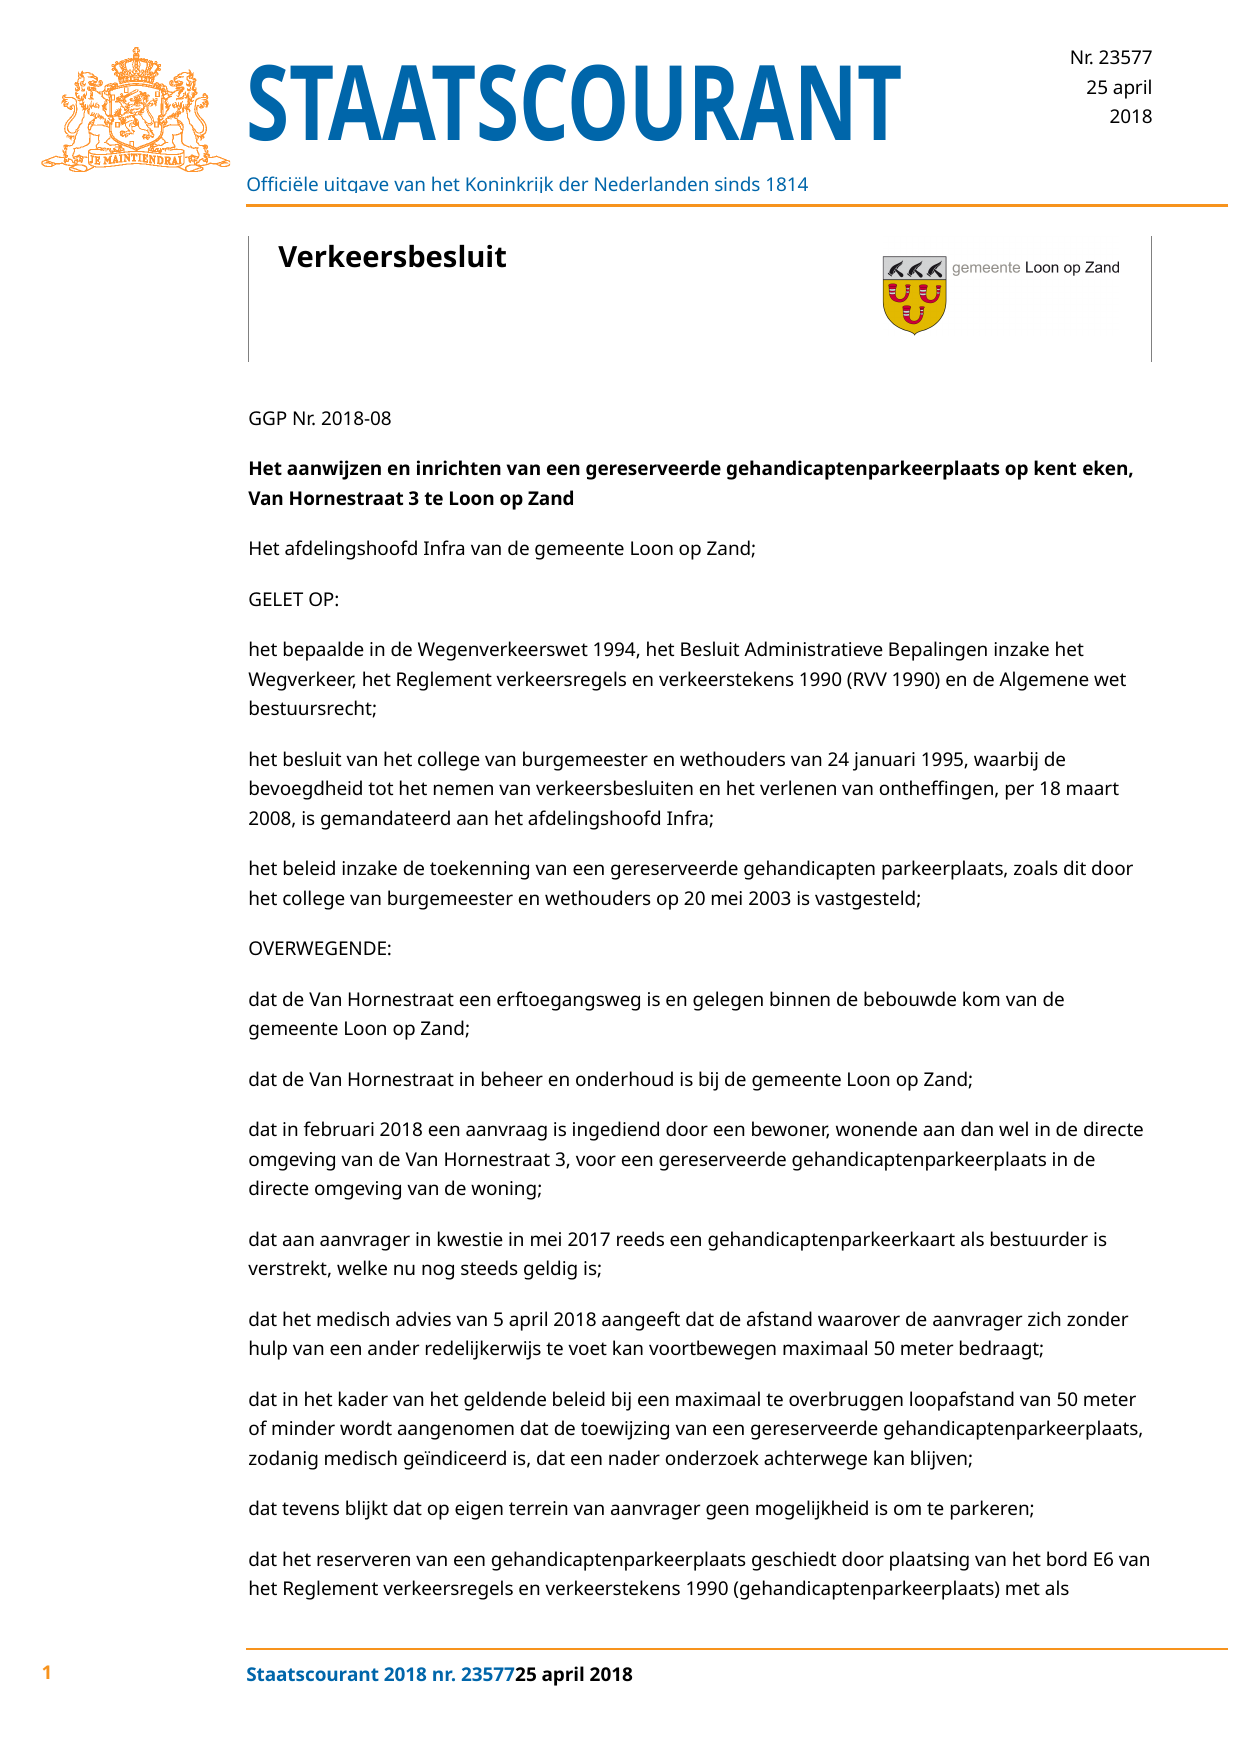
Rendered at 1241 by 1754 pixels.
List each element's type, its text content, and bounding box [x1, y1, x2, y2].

text dat het medisch advies van 5 april 2018 aangeeft dat de afstand waarover de aanvrager zich zonder hulp van een ander redelijkerwijs te voet kan voortbewegen maximaal 50 meter bedraagt; [248, 1306, 1152, 1361]
text dat aan aanvrager in kwestie in mei 2017 reeds een gehandicaptenparkeerkaart als bestuurder is verstrekt, welke nu nog steeds geldig is; [248, 1226, 1152, 1281]
text dat de Van Hornestraat in beheer en onderhoud is bij de gemeente Loon op Zand; [248, 1066, 1152, 1091]
text het beleid inzake de toekenning van een gereserveerde gehandicapten parkeerplaats, zoals dit door het college van burgemeester en wethouders op 20 mei 2003 is vastgesteld; [248, 855, 1152, 911]
text OVERWEGENDE: [248, 935, 1152, 961]
table_header Verkeersbesluit [249, 236, 850, 362]
text dat de Van Hornestraat een erftoegangsweg is en gelegen binnen de bebouwde kom van de gemeente Loon op Zand; [248, 986, 1152, 1041]
text dat het reserveren van een gehandicaptenparkeerplaats geschiedt door plaatsing van het bord E6 van het Reglement verkeersregels en verkeerstekens 1990 (gehandicaptenparkeerplaats) met als [248, 1546, 1152, 1601]
table_header [850, 236, 1151, 362]
text GELET OP: [248, 586, 1152, 611]
text dat in februari 2018 een aanvraag is ingediend door een bewoner, wonende aan dan wel in de directe omgeving van de Van Hornestraat 3, voor een gereserveerde gehandicaptenparkeerplaats in de directe omgeving van de woning; [248, 1116, 1152, 1201]
text het besluit van het college van burgemeester en wethouders van 24 januari 1995, waarbij de bevoegdheid tot het nemen van verkeersbesluiten en het verlenen van ontheffingen, per 18 maart 2008, is gemandateerd aan het afdelingshoofd Infra; [248, 746, 1152, 831]
text Het aanwijzen en inrichten van een gereserveerde gehandicaptenparkeerplaats op kent eken, Van Hornestraat 3 te Loon op Zand [248, 455, 1152, 511]
text Het afdelingshoofd Infra van de gemeente Loon op Zand; [248, 535, 1152, 561]
text het bepaalde in de Wegenverkeerswet 1994, het Besluit Administratieve Bepalingen inzake het Wegverkeer, het Reglement verkeersregels en verkeerstekens 1990 (RVV 1990) en de Algemene wet bestuursrecht; [248, 636, 1152, 721]
text dat tevens blijkt dat op eigen terrein van aanvrager geen mogelijkheid is om te parkeren; [248, 1495, 1152, 1521]
text dat in het kader van het geldende beleid bij een maximaal te overbruggen loopafstand van 50 meter of minder wordt aangenomen dat de toewijzing van een gereserveerde gehandicaptenparkeerplaats, zodanig medisch geïndiceerd is, dat een nader onderzoek achterwege kan blijven; [248, 1386, 1152, 1471]
picture [882, 236, 1119, 336]
text GGP Nr. 2018-08 [248, 405, 1152, 431]
picture [41, 47, 231, 172]
